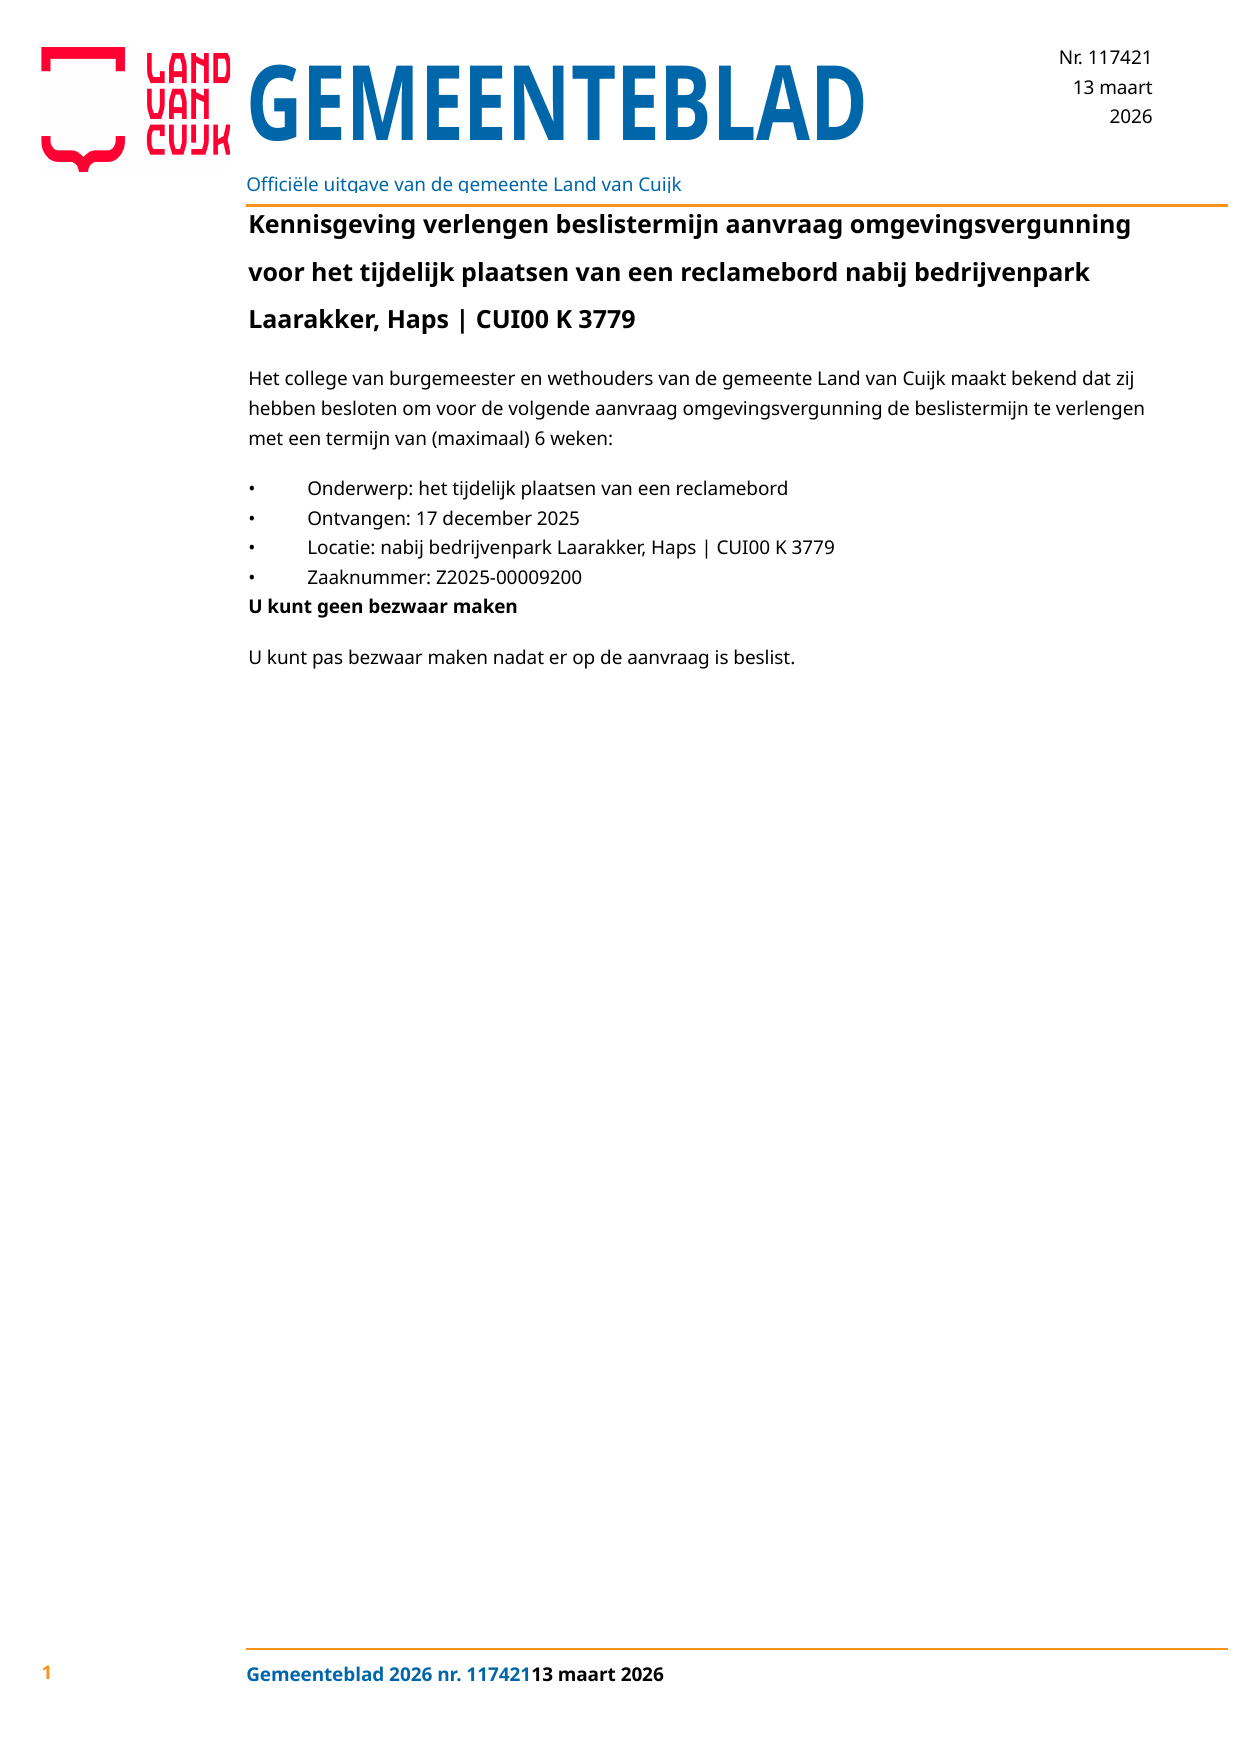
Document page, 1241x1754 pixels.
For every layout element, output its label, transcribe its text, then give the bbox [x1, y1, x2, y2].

text U kunt pas bezwaar maken nadat er op de aanvraag is beslist. [248, 644, 1152, 669]
list Onderwerp: het tijdelijk plaatsen van een reclamebord [248, 475, 1152, 501]
text U kunt geen bezwaar maken [248, 593, 1152, 619]
list Ontvangen: 17 december 2025 [248, 505, 1152, 530]
text Kennisgeving verlengen beslistermijn aanvraag omgevingsvergunning voor het tijdelijk plaatsen van een reclamebord nabij bedrijvenpark Laarakker, Haps | CUI00 K 3779 [248, 207, 1152, 336]
list Locatie: nabij bedrijvenpark Laarakker, Haps | CUI00 K 3779 [248, 534, 1152, 560]
text Het college van burgemeester en wethouders van de gemeente Land van Cuijk maakt bekend dat zij hebben besloten om voor de volgende aanvraag omgevingsvergunning de beslistermijn te verlengen met een termijn van (maximaal) 6 weken: [248, 366, 1152, 450]
list Zaaknummer: Z2025-00009200 [248, 564, 1152, 589]
picture [41, 47, 231, 172]
